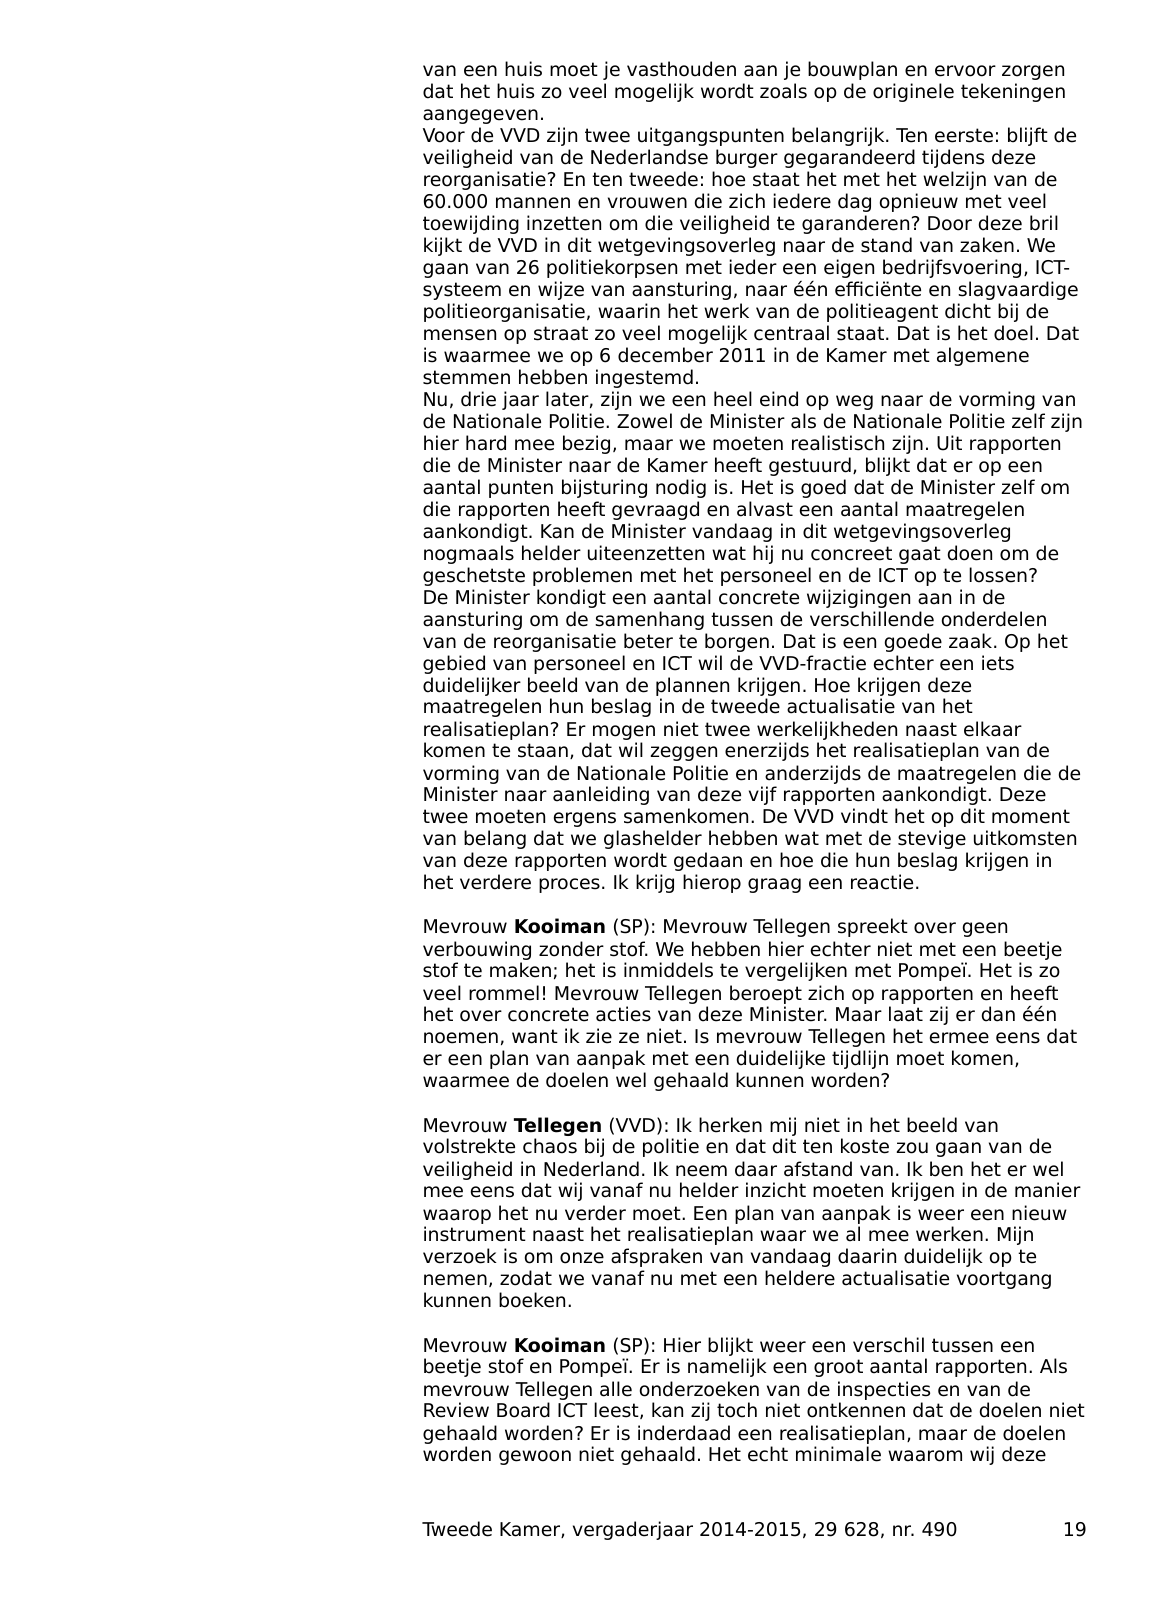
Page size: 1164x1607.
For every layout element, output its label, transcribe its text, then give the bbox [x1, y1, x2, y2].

text Voor de VVD zijn twee uitgangspunten belangrijk. Ten eerste: blijft de veiligheid van de Nederlandse burger gegarandeerd tijdens deze reorganisatie? En ten tweede: hoe staat het met het welzijn van de 60.000 mannen en vrouwen die zich iedere dag opnieuw met veel toewijding inzetten om die veiligheid te garanderen? Door deze bril kijkt de VVD in dit wetgevingsoverleg naar de stand van zaken. We gaan van 26 politiekorpsen met ieder een eigen bedrijfsvoering, ICT-systeem en wijze van aansturing, naar één efficiënte en slagvaardige politieorganisatie, waarin het werk van de politieagent dicht bij de mensen op straat zo veel mogelijk centraal staat. Dat is het doel. Dat is waarmee we op 6 december 2011 in de Kamer met algemene stemmen hebben ingestemd. [422, 125, 1087, 389]
text Nu, drie jaar later, zijn we een heel eind op weg naar de vorming van de Nationale Politie. Zowel de Minister als de Nationale Politie zelf zijn hier hard mee bezig, maar we moeten realistisch zijn. Uit rapporten die de Minister naar de Kamer heeft gestuurd, blijkt dat er op een aantal punten bijsturing nodig is. Het is goed dat de Minister zelf om die rapporten heeft gevraagd en alvast een aantal maatregelen aankondigt. Kan de Minister vandaag in dit wetgevingsoverleg nogmaals helder uiteenzetten wat hij nu concreet gaat doen om de geschetste problemen met het personeel en de ICT op te lossen? [422, 389, 1087, 587]
text van een huis moet je vasthouden aan je bouwplan en ervoor zorgen dat het huis zo veel mogelijk wordt zoals op de originele tekeningen aangegeven. [422, 59, 1087, 125]
text Mevrouw Kooiman (SP): Mevrouw Tellegen spreekt over geen verbouwing zonder stof. We hebben hier echter niet met een beetje stof te maken; het is inmiddels te vergelijken met Pompeï. Het is zo veel rommel! Mevrouw Tellegen beroept zich op rapporten en heeft het over concrete acties van deze Minister. Maar laat zij er dan één noemen, want ik zie ze niet. Is mevrouw Tellegen het ermee eens dat er een plan van aanpak met een duidelijke tijdlijn moet komen, waarmee de doelen wel gehaald kunnen worden? [422, 916, 1087, 1092]
text De Minister kondigt een aantal concrete wijzigingen aan in de aansturing om de samenhang tussen de verschillende onderdelen van de reorganisatie beter te borgen. Dat is een goede zaak. Op het gebied van personeel en ICT wil de VVD-fractie echter een iets duidelijker beeld van de plannen krijgen. Hoe krijgen deze maatregelen hun beslag in de tweede actualisatie van het realisatieplan? Er mogen niet twee werkelijkheden naast elkaar komen te staan, dat wil zeggen enerzijds het realisatieplan van de vorming van de Nationale Politie en anderzijds de maatregelen die de Minister naar aanleiding van deze vijf rapporten aankondigt. Deze twee moeten ergens samenkomen. De VVD vindt het op dit moment van belang dat we glashelder hebben wat met de stevige uitkomsten van deze rapporten wordt gedaan en hoe die hun beslag krijgen in het verdere proces. Ik krijg hierop graag een reactie. [422, 587, 1087, 894]
text Mevrouw Tellegen (VVD): Ik herken mij niet in het beeld van volstrekte chaos bij de politie en dat dit ten koste zou gaan van de veiligheid in Nederland. Ik neem daar afstand van. Ik ben het er wel mee eens dat wij vanaf nu helder inzicht moeten krijgen in de manier waarop het nu verder moet. Een plan van aanpak is weer een nieuw instrument naast het realisatieplan waar we al mee werken. Mijn verzoek is om onze afspraken van vandaag daarin duidelijk op te nemen, zodat we vanaf nu met een heldere actualisatie voortgang kunnen boeken. [422, 1114, 1087, 1312]
text Mevrouw Kooiman (SP): Hier blijkt weer een verschil tussen een beetje stof en Pompeï. Er is namelijk een groot aantal rapporten. Als mevrouw Tellegen alle onderzoeken van de inspecties en van de Review Board ICT leest, kan zij toch niet ontkennen dat de doelen niet gehaald worden? Er is inderdaad een realisatieplan, maar de doelen worden gewoon niet gehaald. Het echt minimale waarom wij deze [422, 1334, 1087, 1466]
